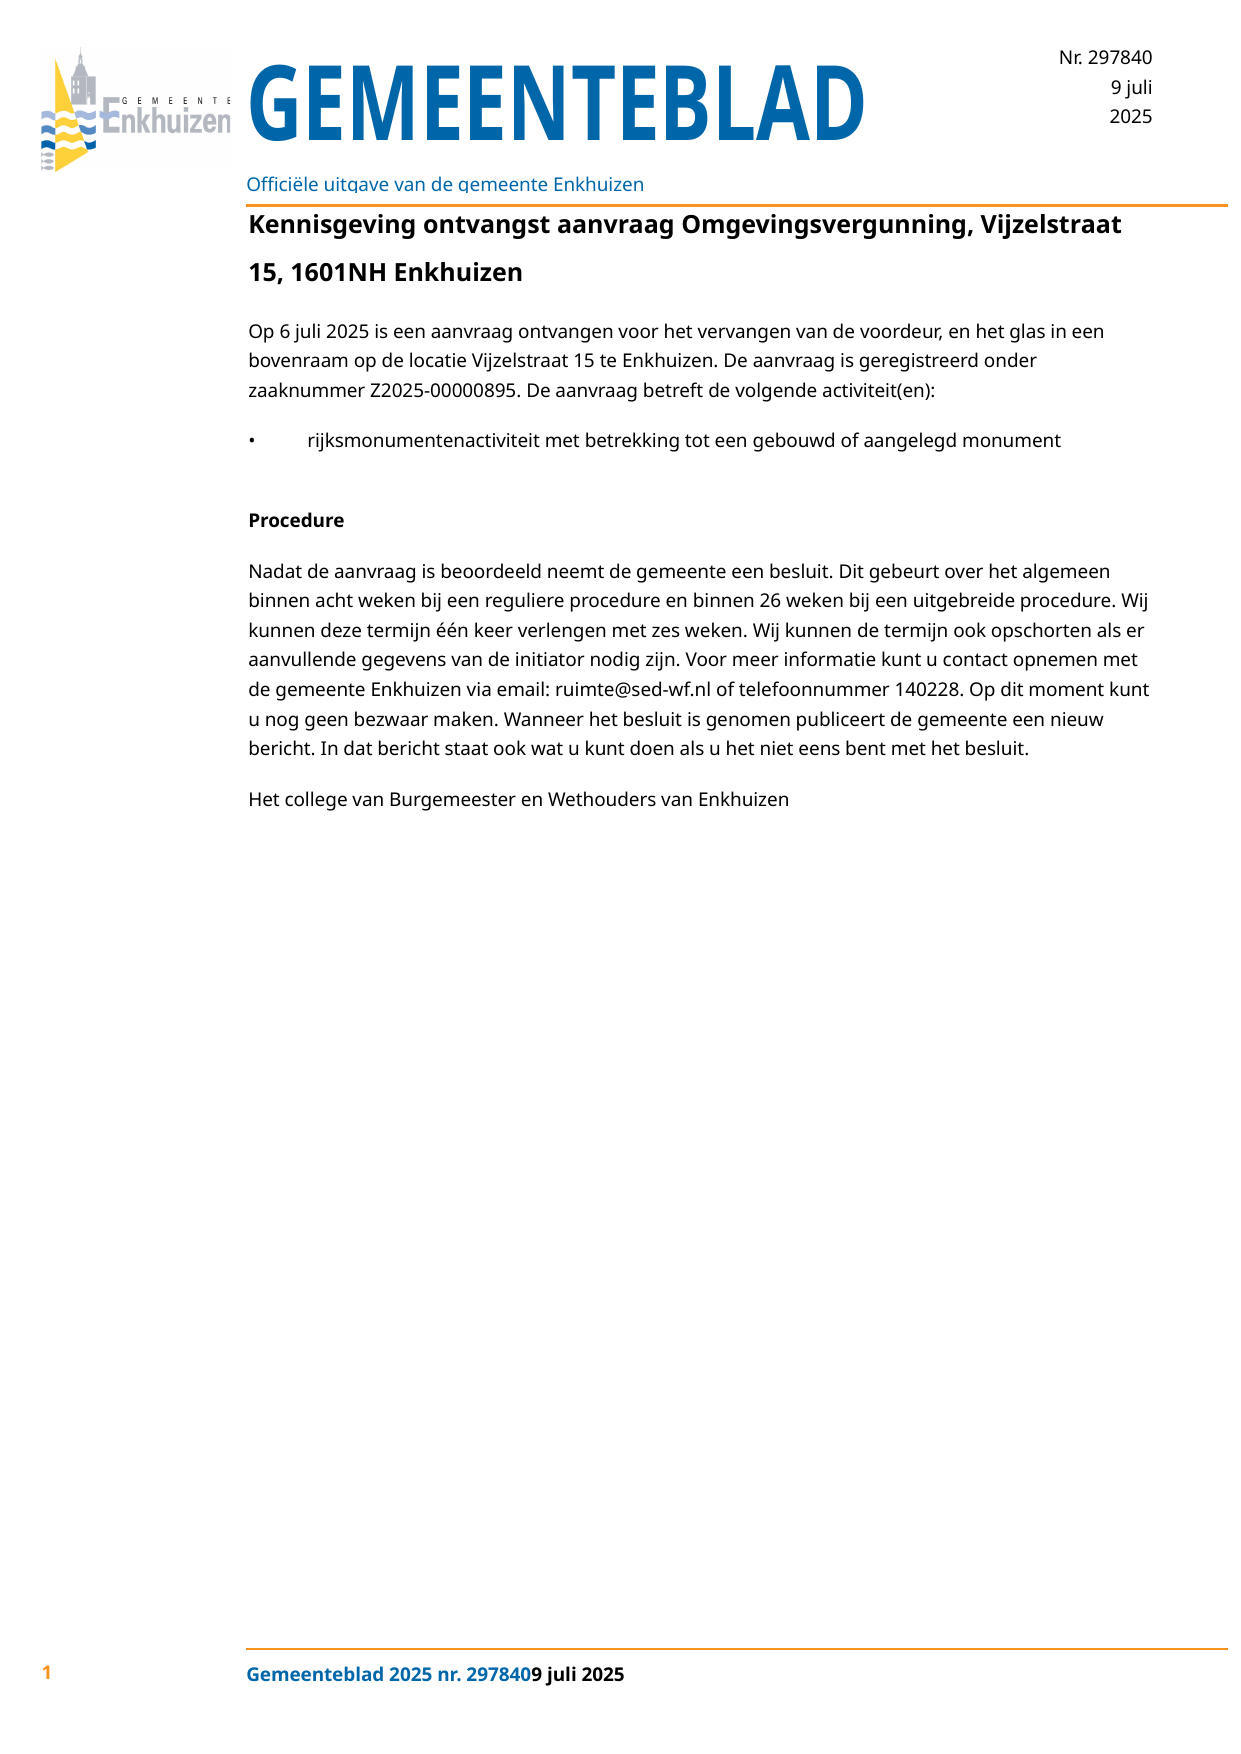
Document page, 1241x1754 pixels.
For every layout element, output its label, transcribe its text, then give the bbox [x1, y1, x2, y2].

list rijksmonumentenactiviteit met betrekking tot een gebouwd of aangelegd monument [248, 427, 1152, 453]
picture [41, 47, 231, 172]
text Procedure [248, 507, 1152, 533]
text Kennisgeving ontvangst aanvraag Omgevingsvergunning, Vijzelstraat 15, 1601NH Enkhuizen [248, 207, 1152, 288]
text Nadat de aanvraag is beoordeeld neemt de gemeente een besluit. Dit gebeurt over het algemeen binnen acht weken bij een reguliere procedure en binnen 26 weken bij een uitgebreide procedure. Wij kunnen deze termijn één keer verlengen met zes weken. Wij kunnen de termijn ook opschorten als er aanvullende gegevens van de initiator nodig zijn. Voor meer informatie kunt u contact opnemen met de gemeente Enkhuizen via email: ruimte@sed-wf.nl of telefoonnummer 140228. Op dit moment kunt u nog geen bezwaar maken. Wanneer het besluit is genomen publiceert de gemeente een nieuw bericht. In dat bericht staat ook wat u kunt doen als u het niet eens bent met het besluit. [248, 558, 1152, 761]
text Het college van Burgemeester en Wethouders van Enkhuizen [248, 786, 1152, 812]
text Op 6 juli 2025 is een aanvraag ontvangen voor het vervangen van de voordeur, en het glas in een bovenraam op de locatie Vijzelstraat 15 te Enkhuizen. De aanvraag is geregistreerd onder zaaknummer Z2025-00000895. De aanvraag betreft de volgende activiteit(en): [248, 318, 1152, 403]
